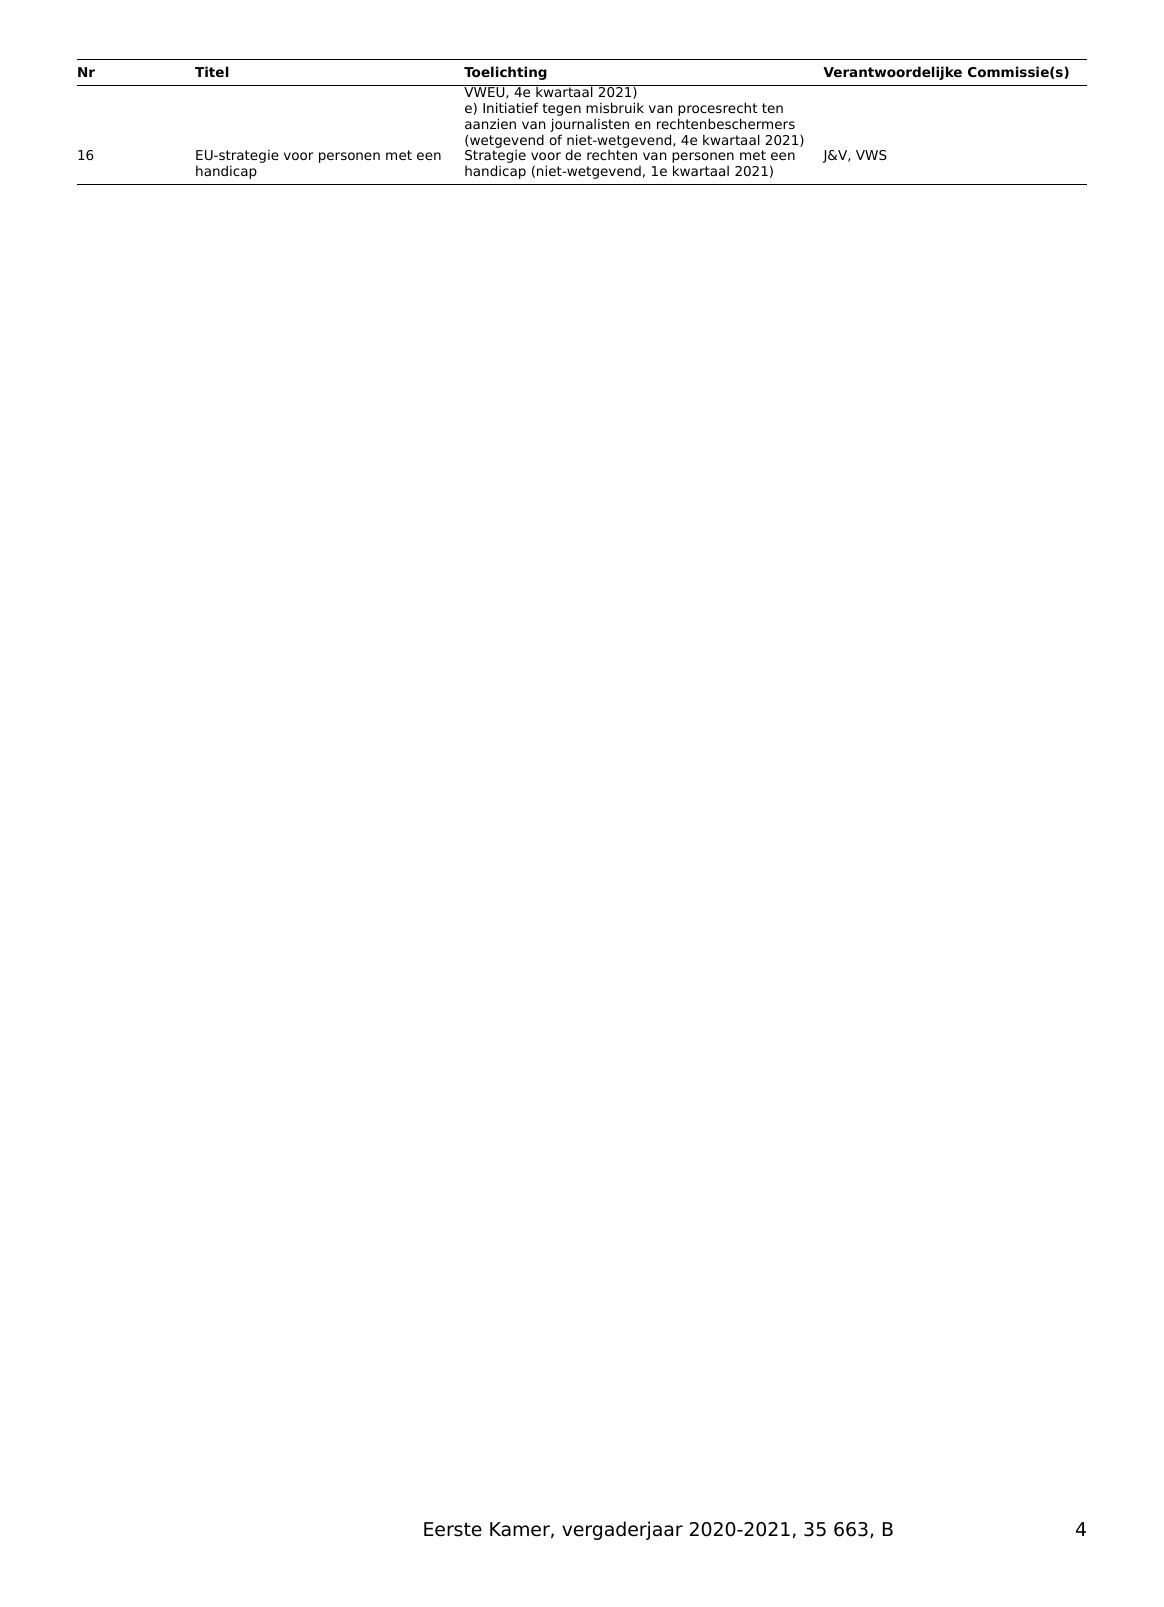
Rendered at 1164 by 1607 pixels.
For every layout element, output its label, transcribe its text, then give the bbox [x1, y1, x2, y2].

table_header Verantwoordelijke Commissie(s) [817, 60, 1087, 85]
table_cell 16 [77, 148, 189, 184]
table_cell VWEU, 4e kwartaal 2021) e) Initiatief tegen misbruik van procesrecht ten aanzien van journalisten en rechtenbeschermers (wetgevend of niet-wetgevend, 4e kwartaal 2021) [458, 86, 817, 148]
table_cell [189, 86, 458, 148]
table_cell [77, 86, 189, 148]
table_header Toelichting [458, 60, 817, 85]
table_header Titel [189, 60, 458, 85]
table_cell Strategie voor de rechten van personen met een handicap (niet-wetgevend, 1e kwartaal 2021) [458, 148, 817, 184]
table_header Nr [77, 60, 189, 85]
table_cell EU-strategie voor personen met een handicap [189, 148, 458, 184]
table_cell [817, 86, 1087, 148]
table_cell J&V, VWS [817, 148, 1087, 184]
